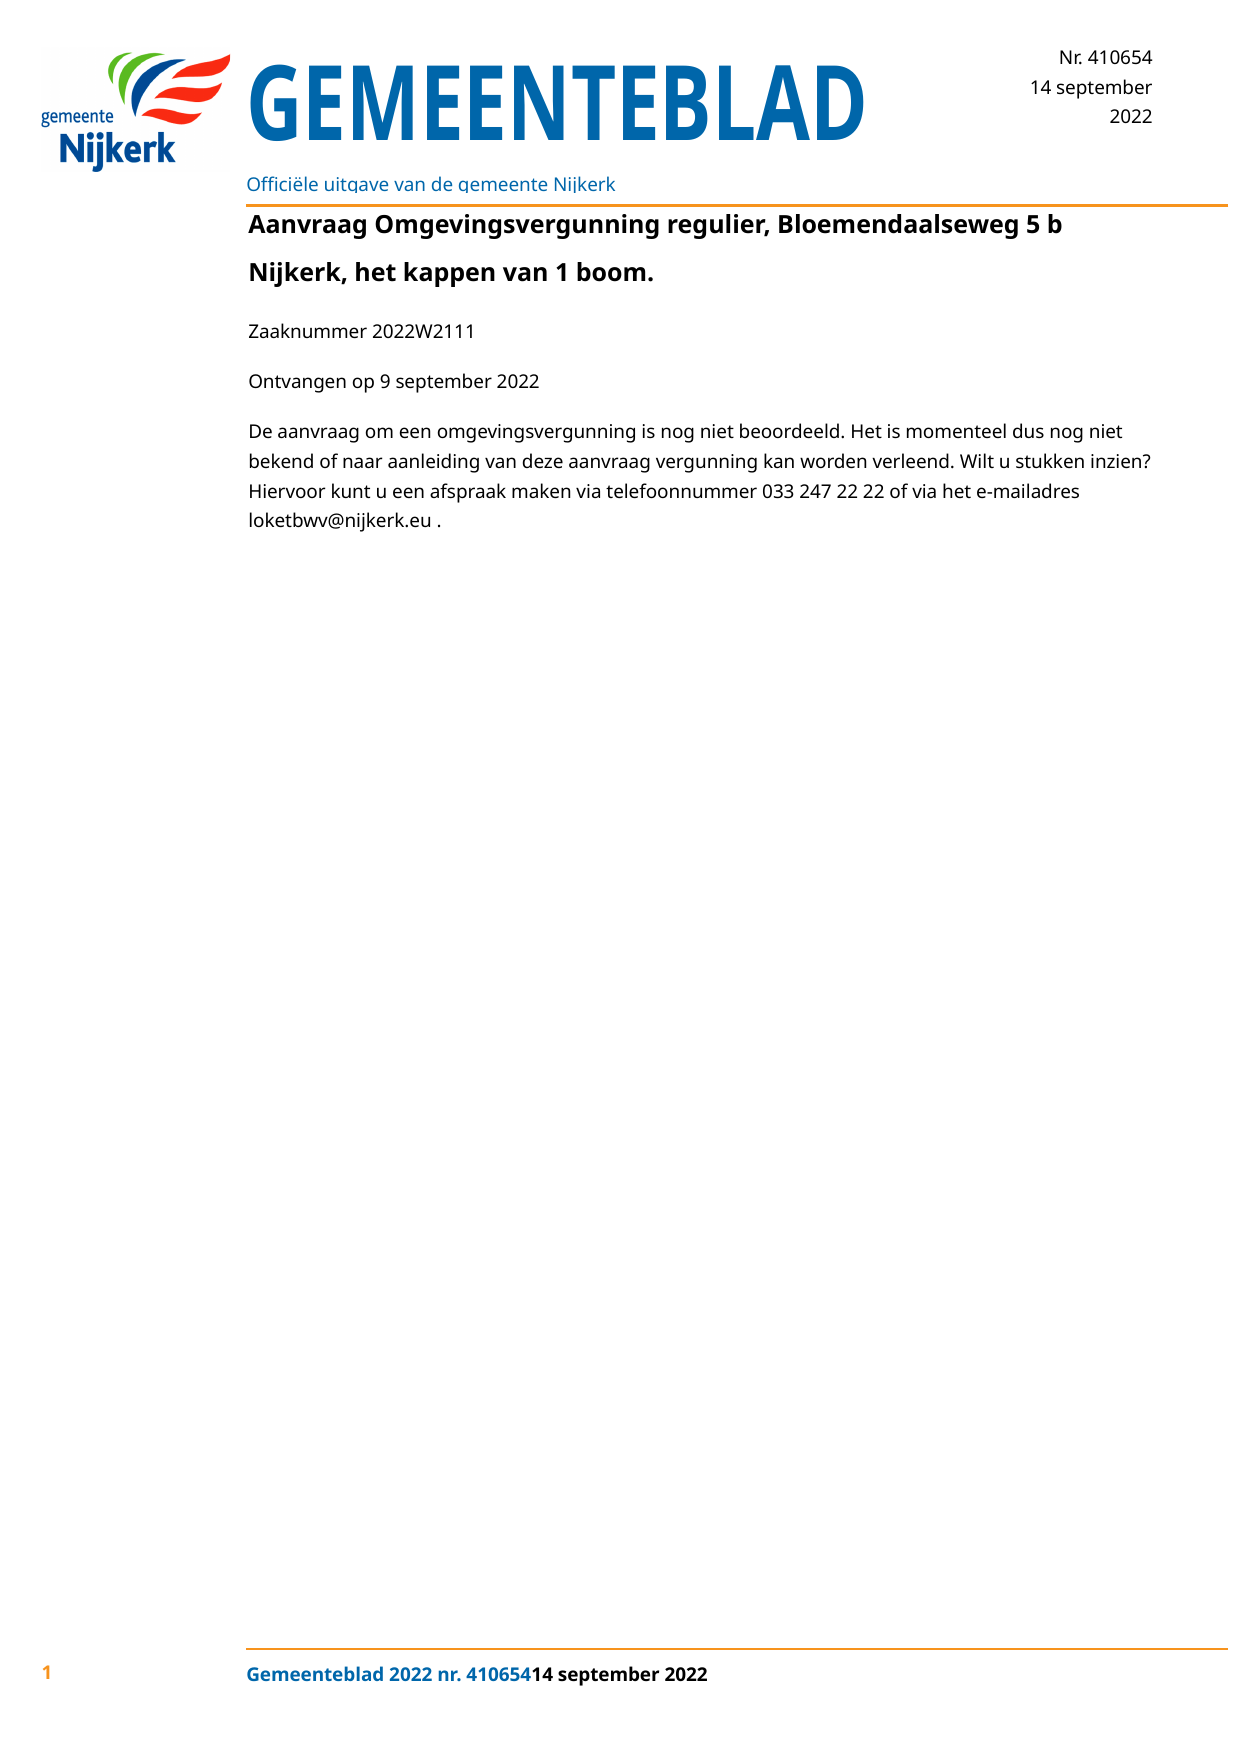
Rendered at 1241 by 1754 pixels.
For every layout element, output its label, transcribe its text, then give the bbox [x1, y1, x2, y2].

text De aanvraag om een omgevingsvergunning is nog niet beoordeeld. Het is momenteel dus nog niet bekend of naar aanleiding van deze aanvraag vergunning kan worden verleend. Wilt u stukken inzien? Hiervoor kunt u een afspraak maken via telefoonnummer 033 247 22 22 of via het e-mailadres loketbwv@nijkerk.eu . [248, 419, 1152, 533]
text Aanvraag Omgevingsvergunning regulier, Bloemendaalseweg 5 b Nijkerk, het kappen van 1 boom. [248, 207, 1152, 288]
picture [41, 47, 231, 172]
text Zaaknummer 2022W2111 [248, 318, 1152, 344]
text Ontvangen op 9 september 2022 [248, 368, 1152, 394]
